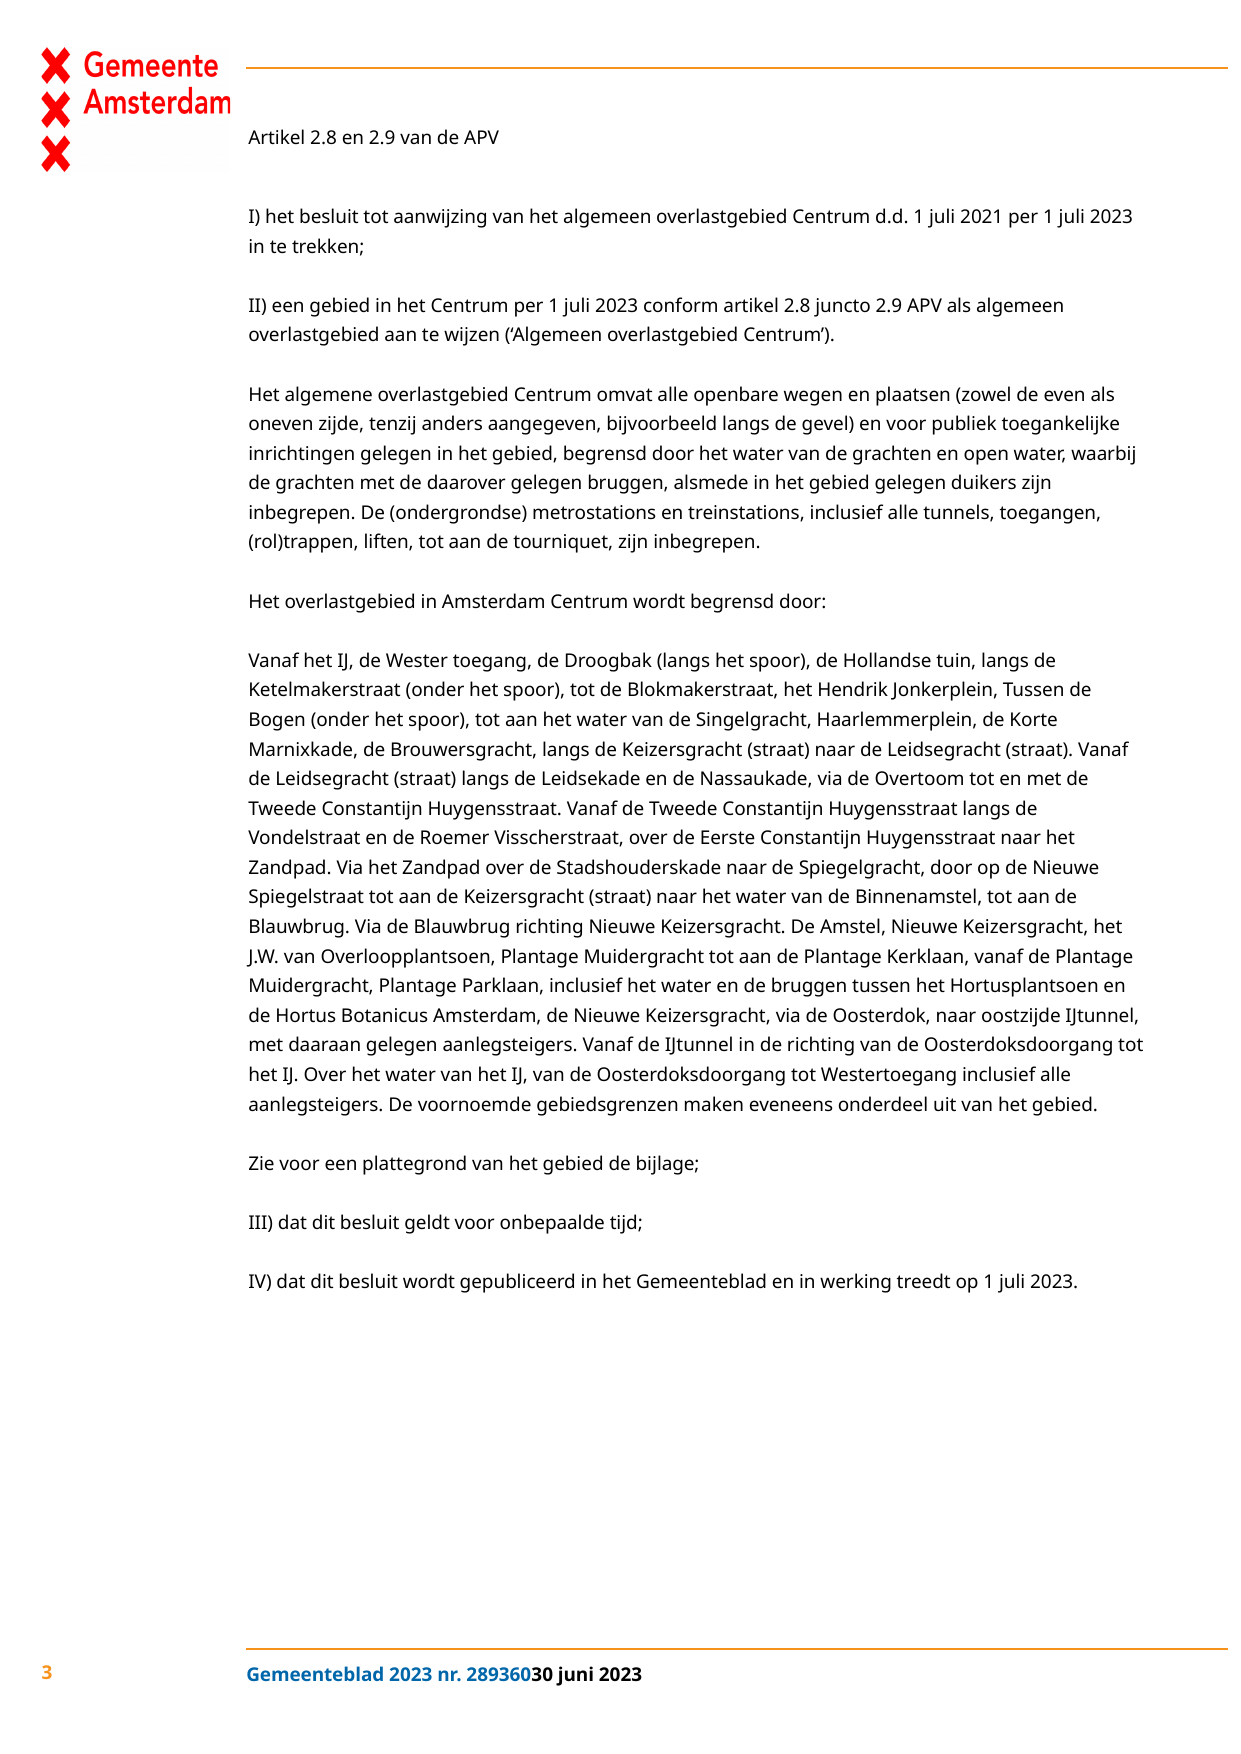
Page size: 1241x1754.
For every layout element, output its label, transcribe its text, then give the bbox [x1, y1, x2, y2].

text IV) dat dit besluit wordt gepubliceerd in het Gemeenteblad en in werking treedt op 1 juli 2023. [248, 1268, 1152, 1294]
text II) een gebied in het Centrum per 1 juli 2023 conform artikel 2.8 juncto 2.9 APV als algemeen overlastgebied aan te wijzen (‘Algemeen overlastgebied Centrum’). [248, 292, 1152, 347]
text Zie voor een plattegrond van het gebied de bijlage; [248, 1150, 1152, 1176]
text Het algemene overlastgebied Centrum omvat alle openbare wegen en plaatsen (zowel de even als oneven zijde, tenzij anders aangegeven, bijvoorbeeld langs de gevel) en voor publiek toegankelijke inrichtingen gelegen in het gebied, begrensd door het water van de grachten en open water, waarbij de grachten met de daarover gelegen bruggen, alsmede in het gebied gelegen duikers zijn inbegrepen. De (ondergrondse) metrostations en treinstations, inclusief alle tunnels, toegangen, (rol)trappen, liften, tot aan de tourniquet, zijn inbegrepen. [248, 381, 1152, 554]
text III) dat dit besluit geldt voor onbepaalde tijd; [248, 1209, 1152, 1235]
picture [41, 47, 231, 172]
text I) het besluit tot aanwijzing van het algemeen overlastgebied Centrum d.d. 1 juli 2021 per 1 juli 2023 in te trekken; [248, 203, 1152, 258]
text Artikel 2.8 en 2.9 van de APV [248, 124, 1152, 150]
text Vanaf het IJ, de Wester toegang, de Droogbak (langs het spoor), de Hollandse tuin, langs de Ketelmakerstraat (onder het spoor), tot de Blokmakerstraat, het Hendrik Jonkerplein, Tussen de Bogen (onder het spoor), tot aan het water van de Singelgracht, Haarlemmerplein, de Korte Marnixkade, de Brouwersgracht, langs de Keizersgracht (straat) naar de Leidsegracht (straat). Vanaf de Leidsegracht (straat) langs de Leidsekade en de Nassaukade, via de Overtoom tot en met de Tweede Constantijn Huygensstraat. Vanaf de Tweede Constantijn Huygensstraat langs de Vondelstraat en de Roemer Visscherstraat, over de Eerste Constantijn Huygensstraat naar het Zandpad. Via het Zandpad over de Stadshouderskade naar de Spiegelgracht, door op de Nieuwe Spiegelstraat tot aan de Keizersgracht (straat) naar het water van de Binnenamstel, tot aan de Blauwbrug. Via de Blauwbrug richting Nieuwe Keizersgracht. De Amstel, Nieuwe Keizersgracht, het J.W. van Overloopplantsoen, Plantage Muidergracht tot aan de Plantage Kerklaan, vanaf de Plantage Muidergracht, Plantage Parklaan, inclusief het water en de bruggen tussen het Hortusplantsoen en de Hortus Botanicus Amsterdam, de Nieuwe Keizersgracht, via de Oosterdok, naar oostzijde IJtunnel, met daaraan gelegen aanlegsteigers. Vanaf de IJtunnel in de richting van de Oosterdoksdoorgang tot het IJ. Over het water van het IJ, van de Oosterdoksdoorgang tot Westertoegang inclusief alle aanlegsteigers. De voornoemde gebiedsgrenzen maken eveneens onderdeel uit van het gebied. [248, 647, 1152, 1116]
text Het overlastgebied in Amsterdam Centrum wordt begrensd door: [248, 588, 1152, 613]
